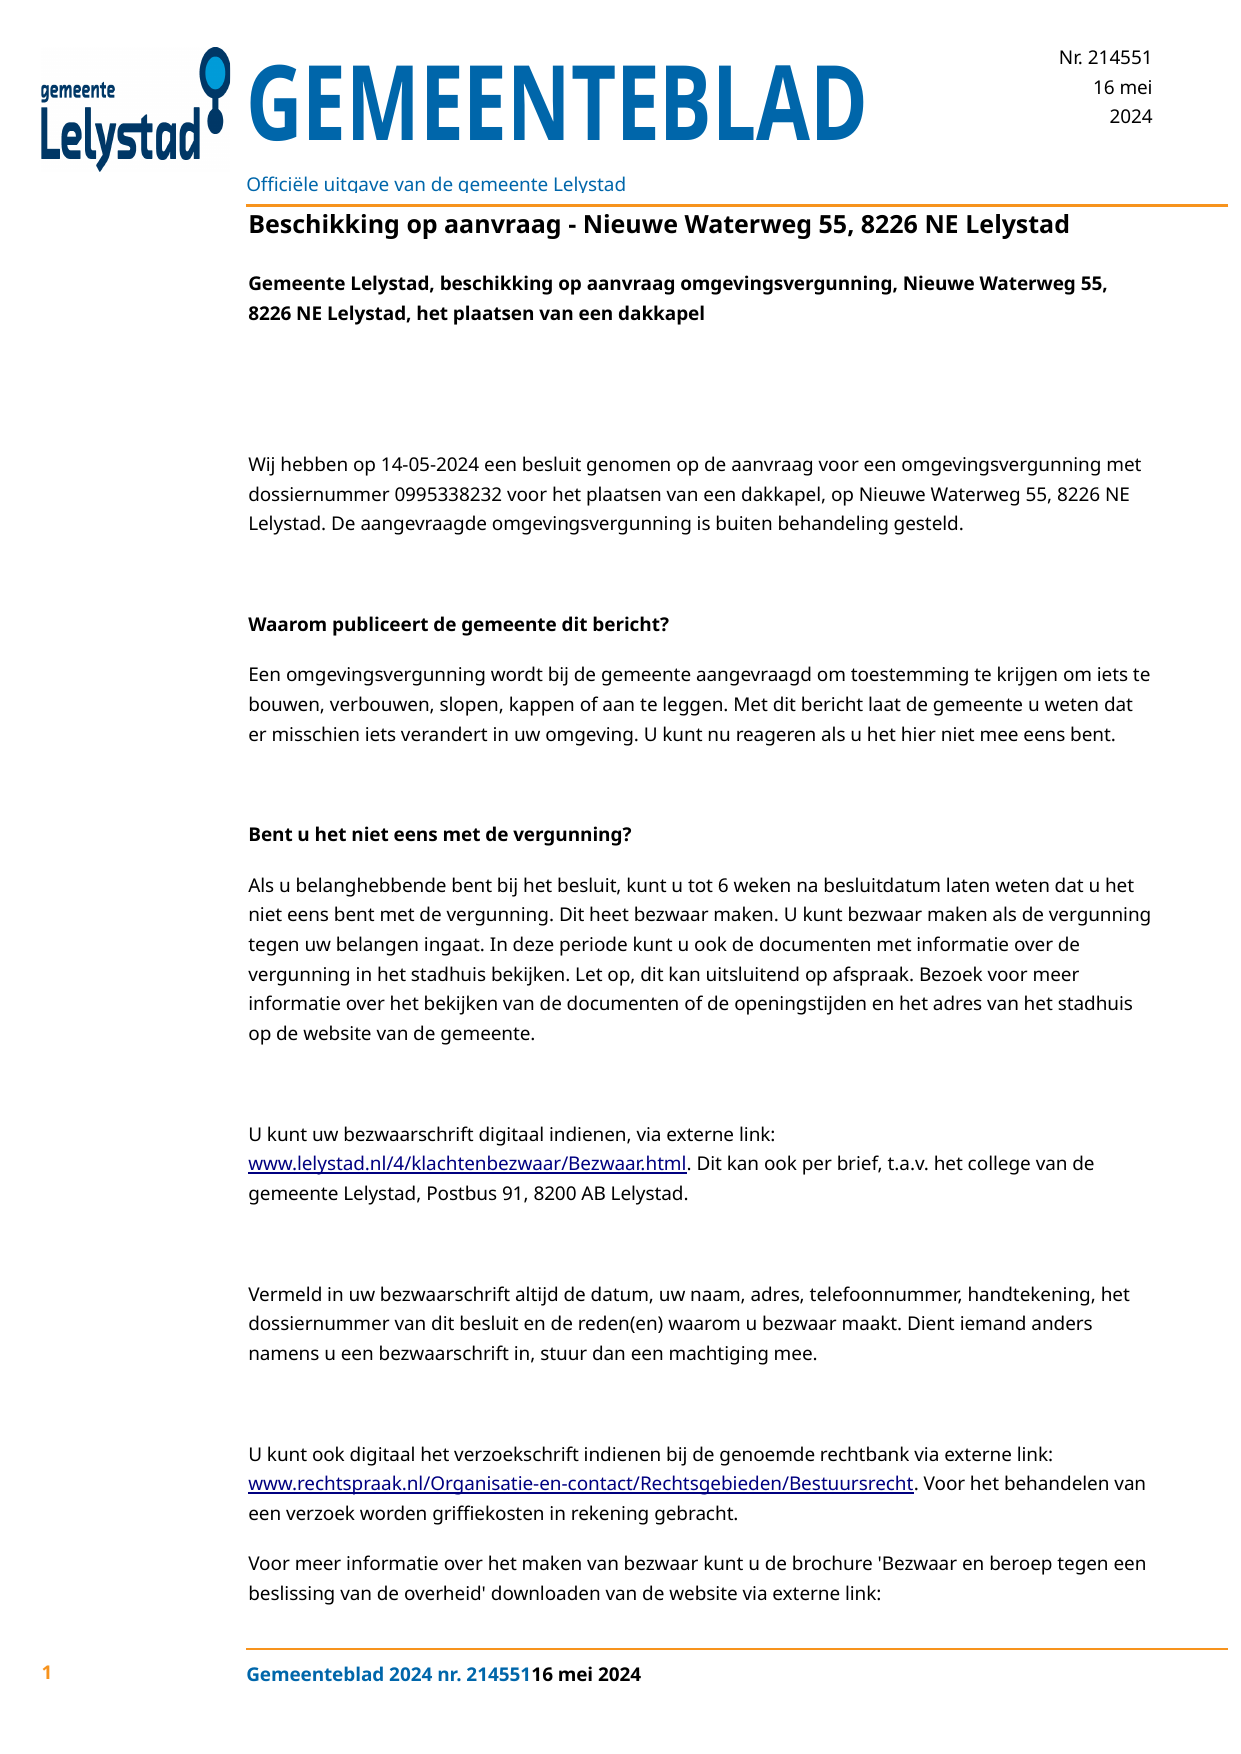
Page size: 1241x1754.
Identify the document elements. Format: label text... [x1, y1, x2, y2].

text U kunt uw bezwaarschrift digitaal indienen, via externe link: www.lelystad.nl/4/klachtenbezwaar/Bezwaar.html. Dit kan ook per brief, t.a.v. het college van de gemeente Lelystad, Postbus 91, 8200 AB Lelystad. [248, 1121, 1152, 1206]
text Voor meer informatie over het maken van bezwaar kunt u de brochure 'Bezwaar en beroep tegen een beslissing van de overheid' downloaden van de website via externe link: [248, 1550, 1152, 1606]
text Een omgevingsvergunning wordt bij de gemeente aangevraagd om toestemming te krijgen om iets te bouwen, verbouwen, slopen, kappen of aan te leggen. Met dit bericht laat de gemeente u weten dat er misschien iets verandert in uw omgeving. U kunt nu reageren als u het hier niet mee eens bent. [248, 662, 1152, 746]
text U kunt ook digitaal het verzoekschrift indienen bij de genoemde rechtbank via externe link: www.rechtspraak.nl/Organisatie-en-contact/Rechtsgebieden/Bestuursrecht. Voor het behandelen van een verzoek worden griffiekosten in rekening gebracht. [248, 1441, 1152, 1526]
text Vermeld in uw bezwaarschrift altijd de datum, uw naam, adres, telefoonnummer, handtekening, het dossiernummer van dit besluit en de reden(en) waarom u bezwaar maakt. Dient iemand anders namens u een bezwaarschrift in, stuur dan een machtiging mee. [248, 1281, 1152, 1366]
text Wij hebben op 14-05-2024 een besluit genomen op de aanvraag voor een omgevingsvergunning met dossiernummer 0995338232 voor het plaatsen van een dakkapel, op Nieuwe Waterweg 55, 8226 NE Lelystad. De aangevraagde omgevingsvergunning is buiten behandeling gesteld. [248, 451, 1152, 536]
text Bent u het niet eens met de vergunning? [248, 822, 1152, 847]
text Als u belanghebbende bent bij het besluit, kunt u tot 6 weken na besluitdatum laten weten dat u het niet eens bent met de vergunning. Dit heet bezwaar maken. U kunt bezwaar maken als de vergunning tegen uw belangen ingaat. In deze periode kunt u ook de documenten met informatie over de vergunning in het stadhuis bekijken. Let op, dit kan uitsluitend op afspraak. Bezoek voor meer informatie over het bekijken van de documenten of de openingstijden en het adres van het stadhuis op de website van de gemeente. [248, 872, 1152, 1046]
text Beschikking op aanvraag - Nieuwe Waterweg 55, 8226 NE Lelystad [248, 207, 1152, 241]
picture [41, 47, 231, 172]
text Waarom publiceert de gemeente dit bericht? [248, 611, 1152, 637]
text Gemeente Lelystad, beschikking op aanvraag omgevingsvergunning, Nieuwe Waterweg 55, 8226 NE Lelystad, het plaatsen van een dakkapel [248, 270, 1152, 326]
